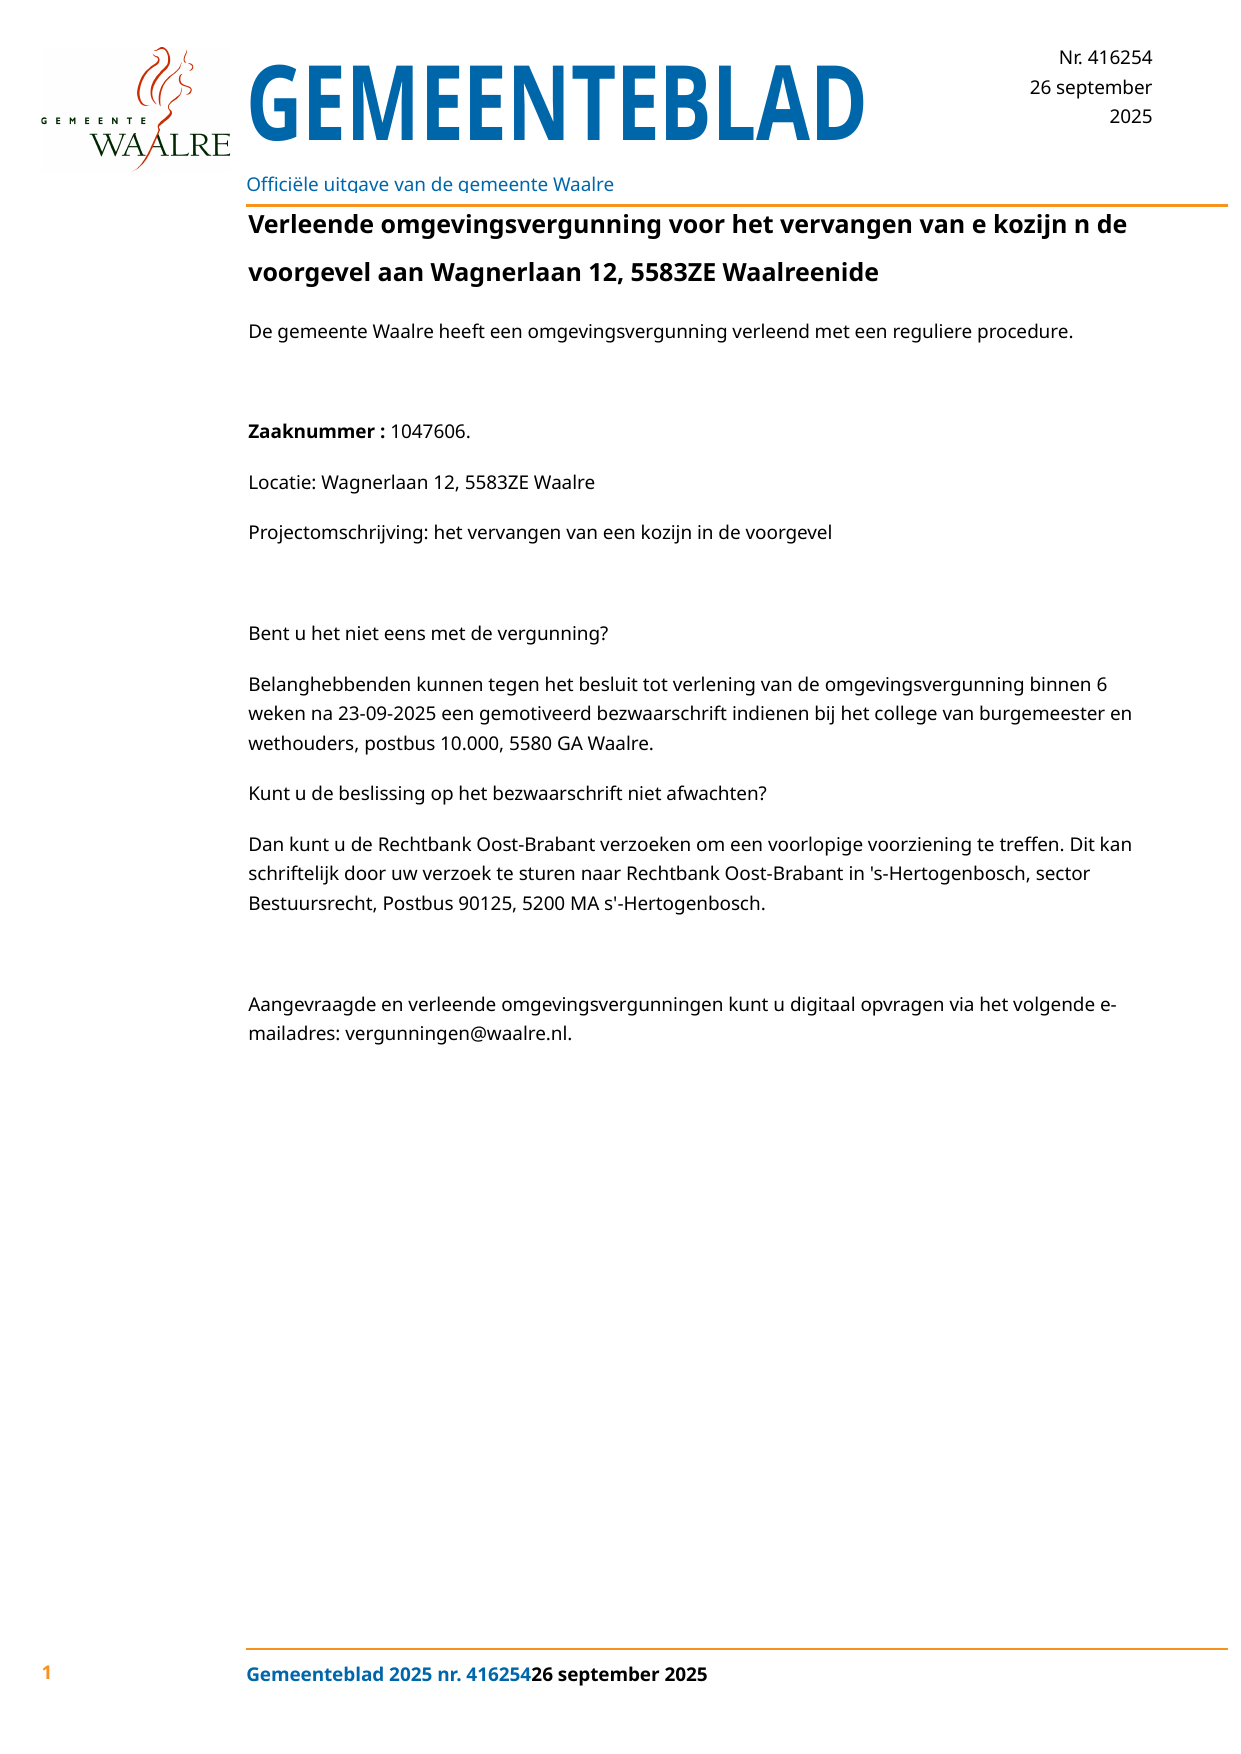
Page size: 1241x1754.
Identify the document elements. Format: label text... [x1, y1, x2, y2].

text De gemeente Waalre heeft een omgevingsvergunning verleend met een reguliere procedure. [248, 318, 1152, 344]
text Aangevraagde en verleende omgevingsvergunningen kunt u digitaal opvragen via het volgende e-mailadres: vergunningen@waalre.nl. [248, 991, 1152, 1046]
text Bent u het niet eens met de vergunning? [248, 620, 1152, 646]
text Kunt u de beslissing op het bezwaarschrift niet afwachten? [248, 780, 1152, 806]
picture [41, 47, 231, 172]
text Belanghebbenden kunnen tegen het besluit tot verlening van de omgevingsvergunning binnen 6 weken na 23-09-2025 een gemotiveerd bezwaarschrift indienen bij het college van burgemeester en wethouders, postbus 10.000, 5580 GA Waalre. [248, 671, 1152, 756]
text Dan kunt u de Rechtbank Oost-Brabant verzoeken om een voorlopige voorziening te treffen. Dit kan schriftelijk door uw verzoek te sturen naar Rechtbank Oost-Brabant in 's-Hertogenbosch, sector Bestuursrecht, Postbus 90125, 5200 MA s'-Hertogenbosch. [248, 831, 1152, 916]
text Verleende omgevingsvergunning voor het vervangen van e kozijn n de voorgevel aan Wagnerlaan 12, 5583ZE Waalreenide [248, 207, 1152, 288]
text Projectomschrijving: het vervangen van een kozijn in de voorgevel [248, 519, 1152, 545]
text Locatie: Wagnerlaan 12, 5583ZE Waalre [248, 469, 1152, 495]
text Zaaknummer : 1047606. [248, 419, 1152, 444]
